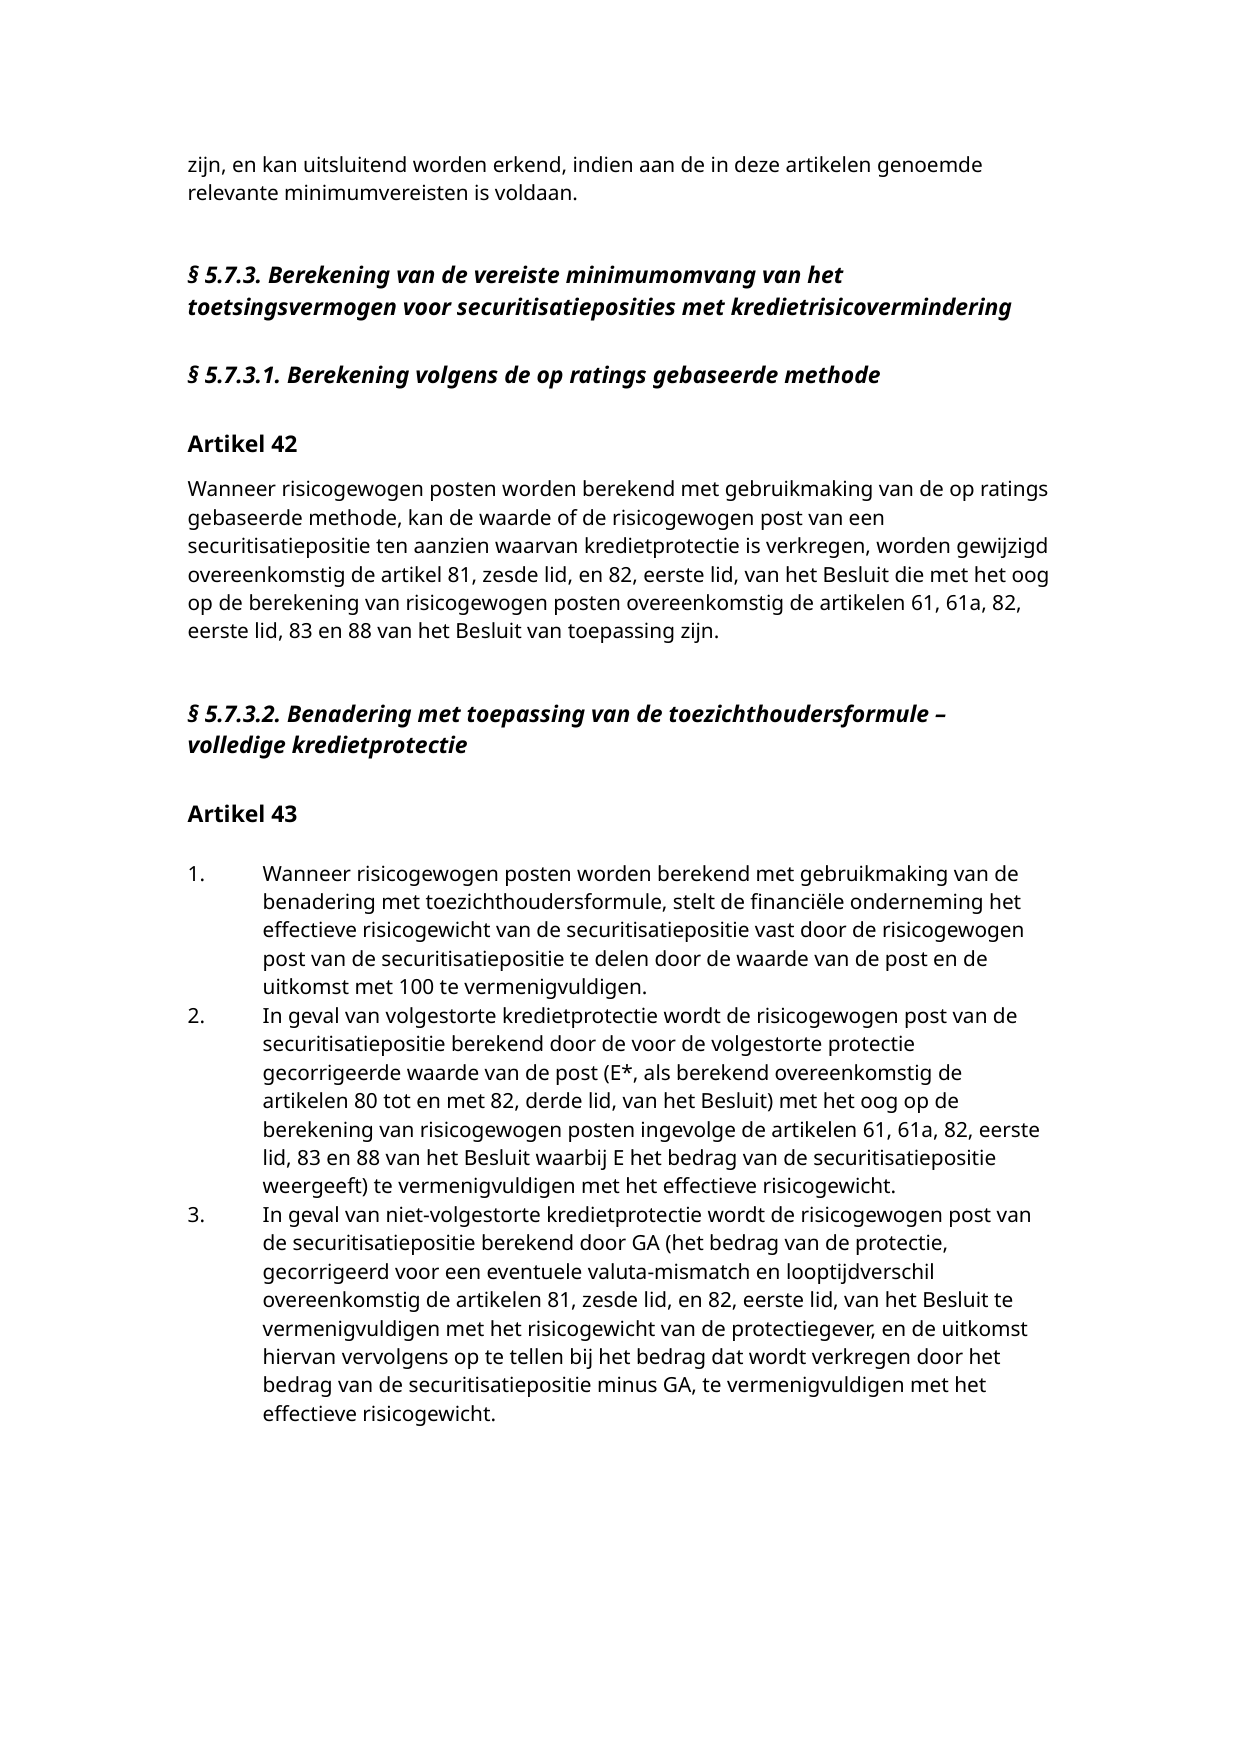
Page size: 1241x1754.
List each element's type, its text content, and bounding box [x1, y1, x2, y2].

list In geval van volgestorte kredietprotectie wordt de risicogewogen post van de securitisatiepositie berekend door de voor de volgestorte protectie gecorrigeerde waarde van de post (E*, als berekend overeenkomstig de artikelen 80 tot en met 82, derde lid, van het Besluit) met het oog op de berekening van risicogewogen posten ingevolge de artikelen 61, 61a, 82, eerste lid, 83 en 88 van het Besluit waarbij E het bedrag van de securitisatiepositie weergeeft) te vermenigvuldigen met het effectieve risicogewicht. [187, 1001, 1053, 1200]
list In geval van niet-volgestorte kredietprotectie wordt de risicogewogen post van de securitisatiepositie berekend door GA (het bedrag van de protectie, gecorrigeerd voor een eventuele valuta-mismatch en looptijdverschil overeenkomstig de artikelen 81, zesde lid, en 82, eerste lid, van het Besluit te vermenigvuldigen met het risicogewicht van de protectiegever, en de uitkomst hiervan vervolgens op te tellen bij het bedrag dat wordt verkregen door het bedrag van de securitisatiepositie minus GA, te vermenigvuldigen met het effectieve risicogewicht. [187, 1200, 1053, 1427]
subtitle § 5.7.3. Berekening van de vereiste minimumomvang van het toetsingsvermogen voor securitisatieposities met kredietrisicovermindering [187, 259, 1053, 322]
text zijn, en kan uitsluitend worden erkend, indien aan de in deze artikelen genoemde relevante minimumvereisten is voldaan. [187, 150, 1053, 207]
list Wanneer risicogewogen posten worden berekend met gebruikmaking van de benadering met toezichthoudersformule, stelt de financiële onderneming het effectieve risicogewicht van de securitisatiepositie vast door de risicogewogen post van de securitisatiepositie te delen door de waarde van de post en de uitkomst met 100 te vermenigvuldigen. [187, 859, 1053, 1001]
subtitle Artikel 42 [187, 428, 1053, 459]
subtitle § 5.7.3.2. Benadering met toepassing van de toezichthoudersformule – volledige kredietprotectie [187, 697, 1053, 760]
text Wanneer risicogewogen posten worden berekend met gebruikmaking van de op ratings gebaseerde methode, kan de waarde of de risicogewogen post van een securitisatiepositie ten aanzien waarvan kredietprotectie is verkregen, worden gewijzigd overeenkomstig de artikel 81, zesde lid, en 82, eerste lid, van het Besluit die met het oog op de berekening van risicogewogen posten overeenkomstig de artikelen 61, 61a, 82, eerste lid, 83 en 88 van het Besluit van toepassing zijn. [187, 474, 1053, 645]
subtitle Artikel 43 [187, 797, 1053, 829]
subtitle § 5.7.3.1. Berekening volgens de op ratings gebaseerde methode [187, 359, 1053, 391]
